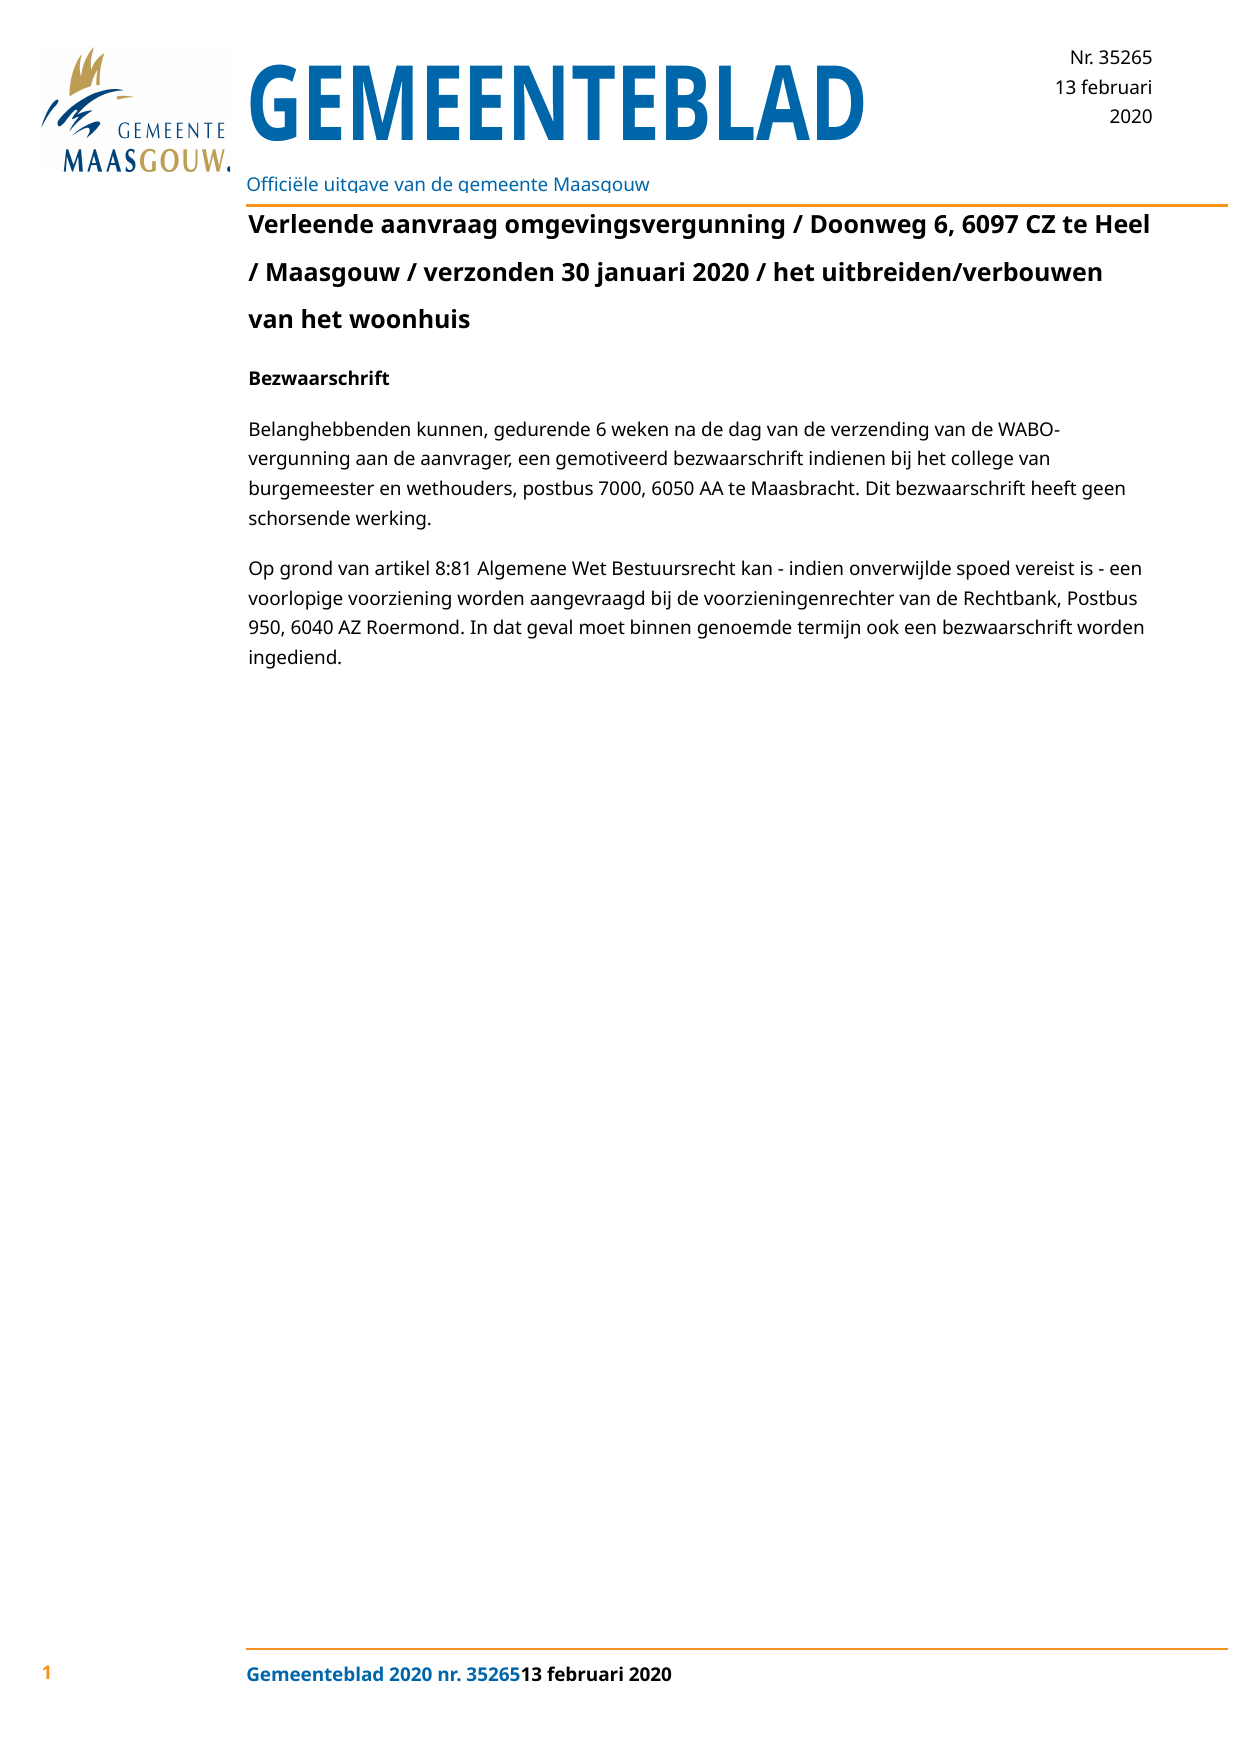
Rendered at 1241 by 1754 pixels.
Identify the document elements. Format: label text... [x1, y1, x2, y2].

text Bezwaarschrift [248, 366, 1152, 391]
text Belanghebbenden kunnen, gedurende 6 weken na de dag van de verzending van de WABO-vergunning aan de aanvrager, een gemotiveerd bezwaarschrift indienen bij het college van burgemeester en wethouders, postbus 7000, 6050 AA te Maasbracht. Dit bezwaarschrift heeft geen schorsende werking. [248, 416, 1152, 530]
picture [41, 47, 231, 172]
text Verleende aanvraag omgevingsvergunning / Doonweg 6, 6097 CZ te Heel / Maasgouw / verzonden 30 januari 2020 / het uitbreiden/verbouwen van het woonhuis [248, 207, 1152, 336]
text Op grond van artikel 8:81 Algemene Wet Bestuursrecht kan - indien onverwijlde spoed vereist is - een voorlopige voorziening worden aangevraagd bij de voorzieningenrechter van de Rechtbank, Postbus 950, 6040 AZ Roermond. In dat geval moet binnen genoemde termijn ook een bezwaarschrift worden ingediend. [248, 555, 1152, 669]
